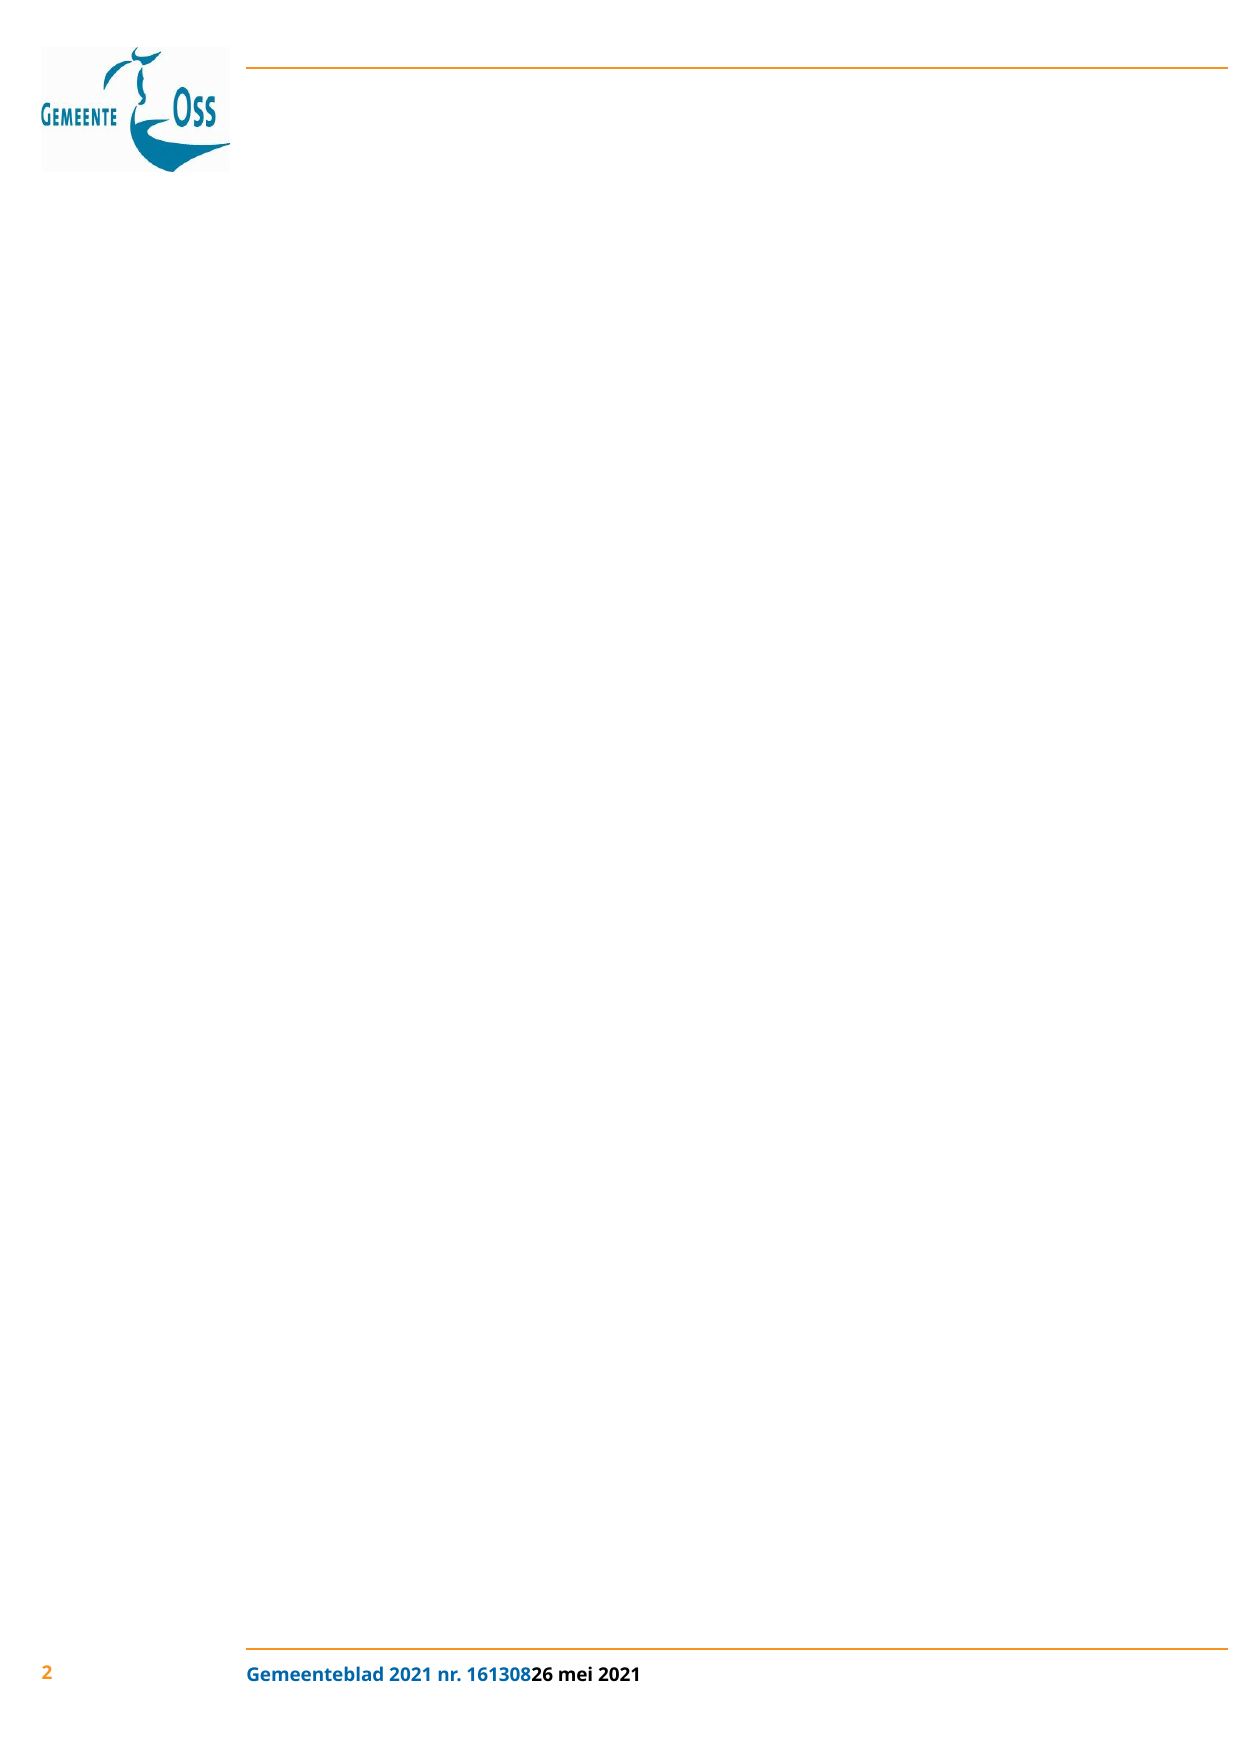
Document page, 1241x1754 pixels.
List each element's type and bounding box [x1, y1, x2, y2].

picture [41, 47, 231, 172]
